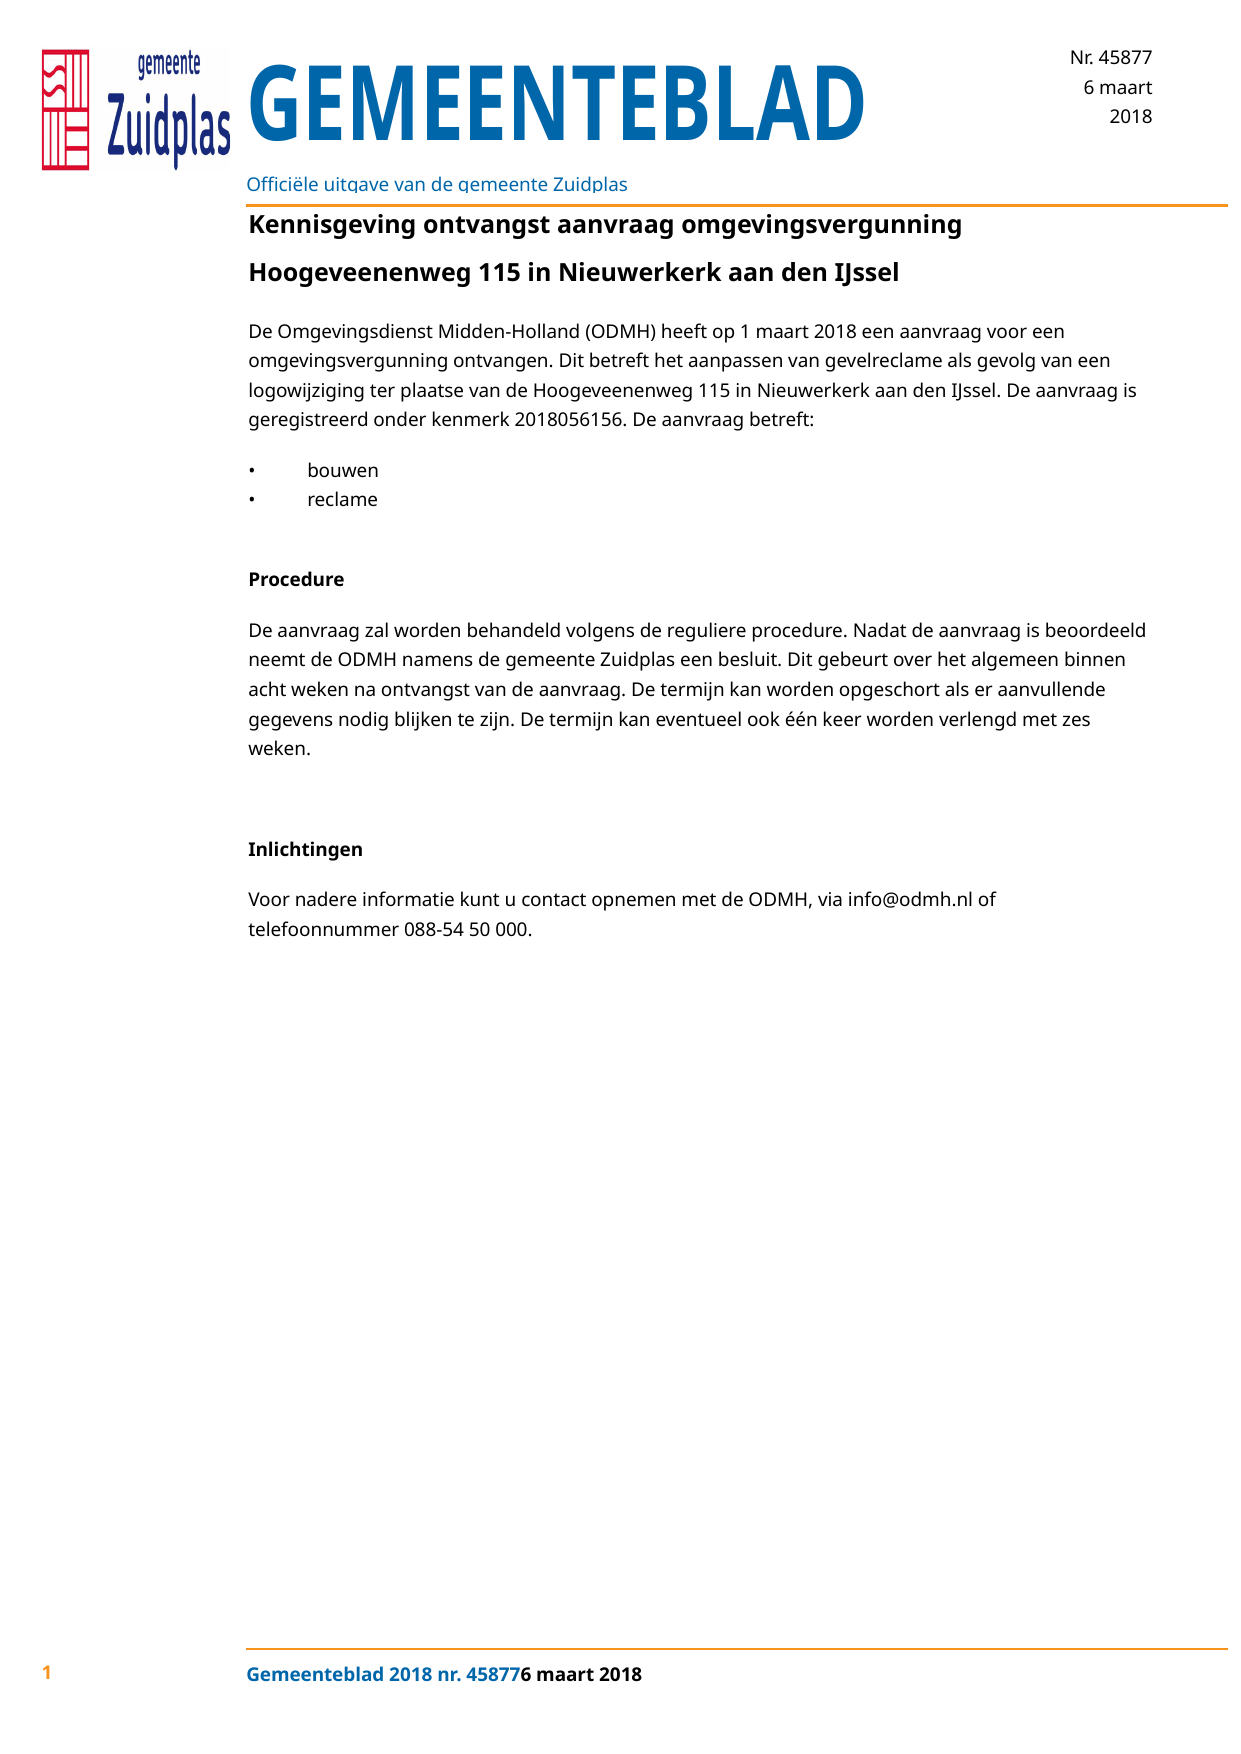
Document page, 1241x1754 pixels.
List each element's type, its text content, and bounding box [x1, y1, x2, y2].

text De Omgevingsdienst Midden-Holland (ODMH) heeft op 1 maart 2018 een aanvraag voor een omgevingsvergunning ontvangen. Dit betreft het aanpassen van gevelreclame als gevolg van een logowijziging ter plaatse van de Hoogeveenenweg 115 in Nieuwerkerk aan den IJssel. De aanvraag is geregistreerd onder kenmerk 2018056156. De aanvraag betreft: [248, 318, 1152, 432]
list reclame [248, 487, 1152, 512]
text Procedure [248, 567, 1152, 592]
list bouwen [248, 457, 1152, 483]
text Kennisgeving ontvangst aanvraag omgevingsvergunning Hoogeveenenweg 115 in Nieuwerkerk aan den IJssel [248, 207, 1152, 288]
text Inlichtingen [248, 836, 1152, 862]
text De aanvraag zal worden behandeld volgens de reguliere procedure. Nadat de aanvraag is beoordeeld neemt de ODMH namens de gemeente Zuidplas een besluit. Dit gebeurt over het algemeen binnen acht weken na ontvangst van de aanvraag. De termijn kan worden opgeschort als er aanvullende gegevens nodig blijken te zijn. De termijn kan eventueel ook één keer worden verlengd met zes weken. [248, 617, 1152, 761]
text Voor nadere informatie kunt u contact opnemen met de ODMH, via info@odmh.nl of telefoonnummer 088-54 50 000. [248, 887, 1152, 942]
picture [41, 47, 231, 172]
